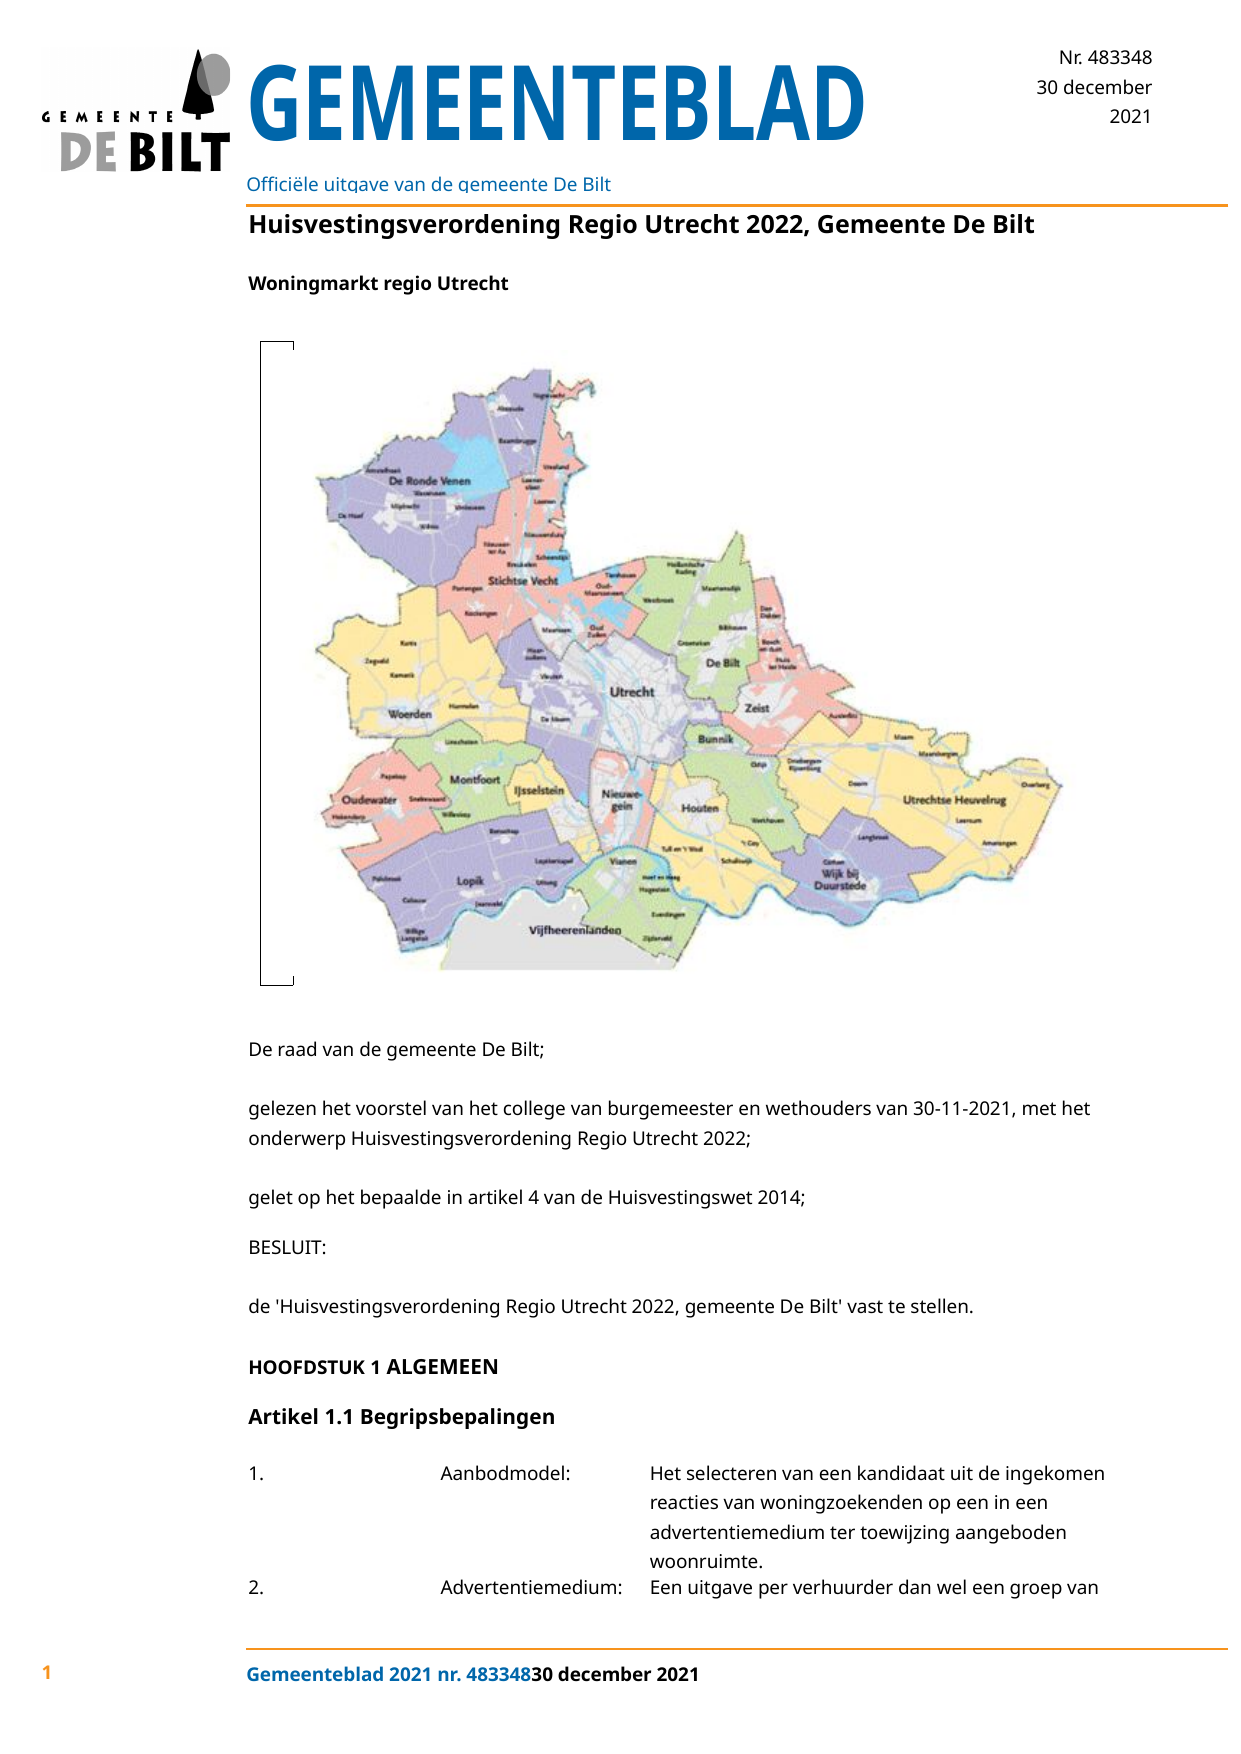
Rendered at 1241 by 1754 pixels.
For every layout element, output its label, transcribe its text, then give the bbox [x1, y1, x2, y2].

text gelet op het bepaalde in artikel 4 van de Huisvestingswet 2014; [248, 1184, 1152, 1209]
text Huisvestingsverordening Regio Utrecht 2022, Gemeente De Bilt [248, 207, 1152, 241]
text de 'Huisvestingsverordening Regio Utrecht 2022, gemeente De Bilt' vast te stellen. [248, 1293, 1152, 1319]
table_cell Een uitgave per verhuurder dan wel een groep van [650, 1574, 1152, 1600]
table_header Het selecteren van een kandidaat uit de ingekomen reacties van woningzoekenden op een in een advertentiemedium ter toewijzing aangeboden woonruimte. [650, 1460, 1152, 1574]
table_header 1. [248, 1460, 440, 1574]
table_header Aanbodmodel: [440, 1460, 649, 1574]
text Artikel 1.1 Begripsbepalingen [248, 1402, 1152, 1430]
text HOOFDSTUK 1 ALGEMEEN [248, 1352, 1152, 1381]
table_cell 2. [248, 1574, 440, 1600]
picture [41, 47, 231, 172]
picture [268, 350, 1173, 976]
text De raad van de gemeente De Bilt; [248, 1036, 1152, 1062]
text Woningmarkt regio Utrecht [248, 270, 1152, 296]
text BESLUIT: [248, 1234, 1152, 1260]
table_cell Advertentiemedium: [440, 1574, 649, 1600]
text gelezen het voorstel van het college van burgemeester en wethouders van 30-11-2021, met het onderwerp Huisvestingsverordening Regio Utrecht 2022; [248, 1095, 1152, 1150]
